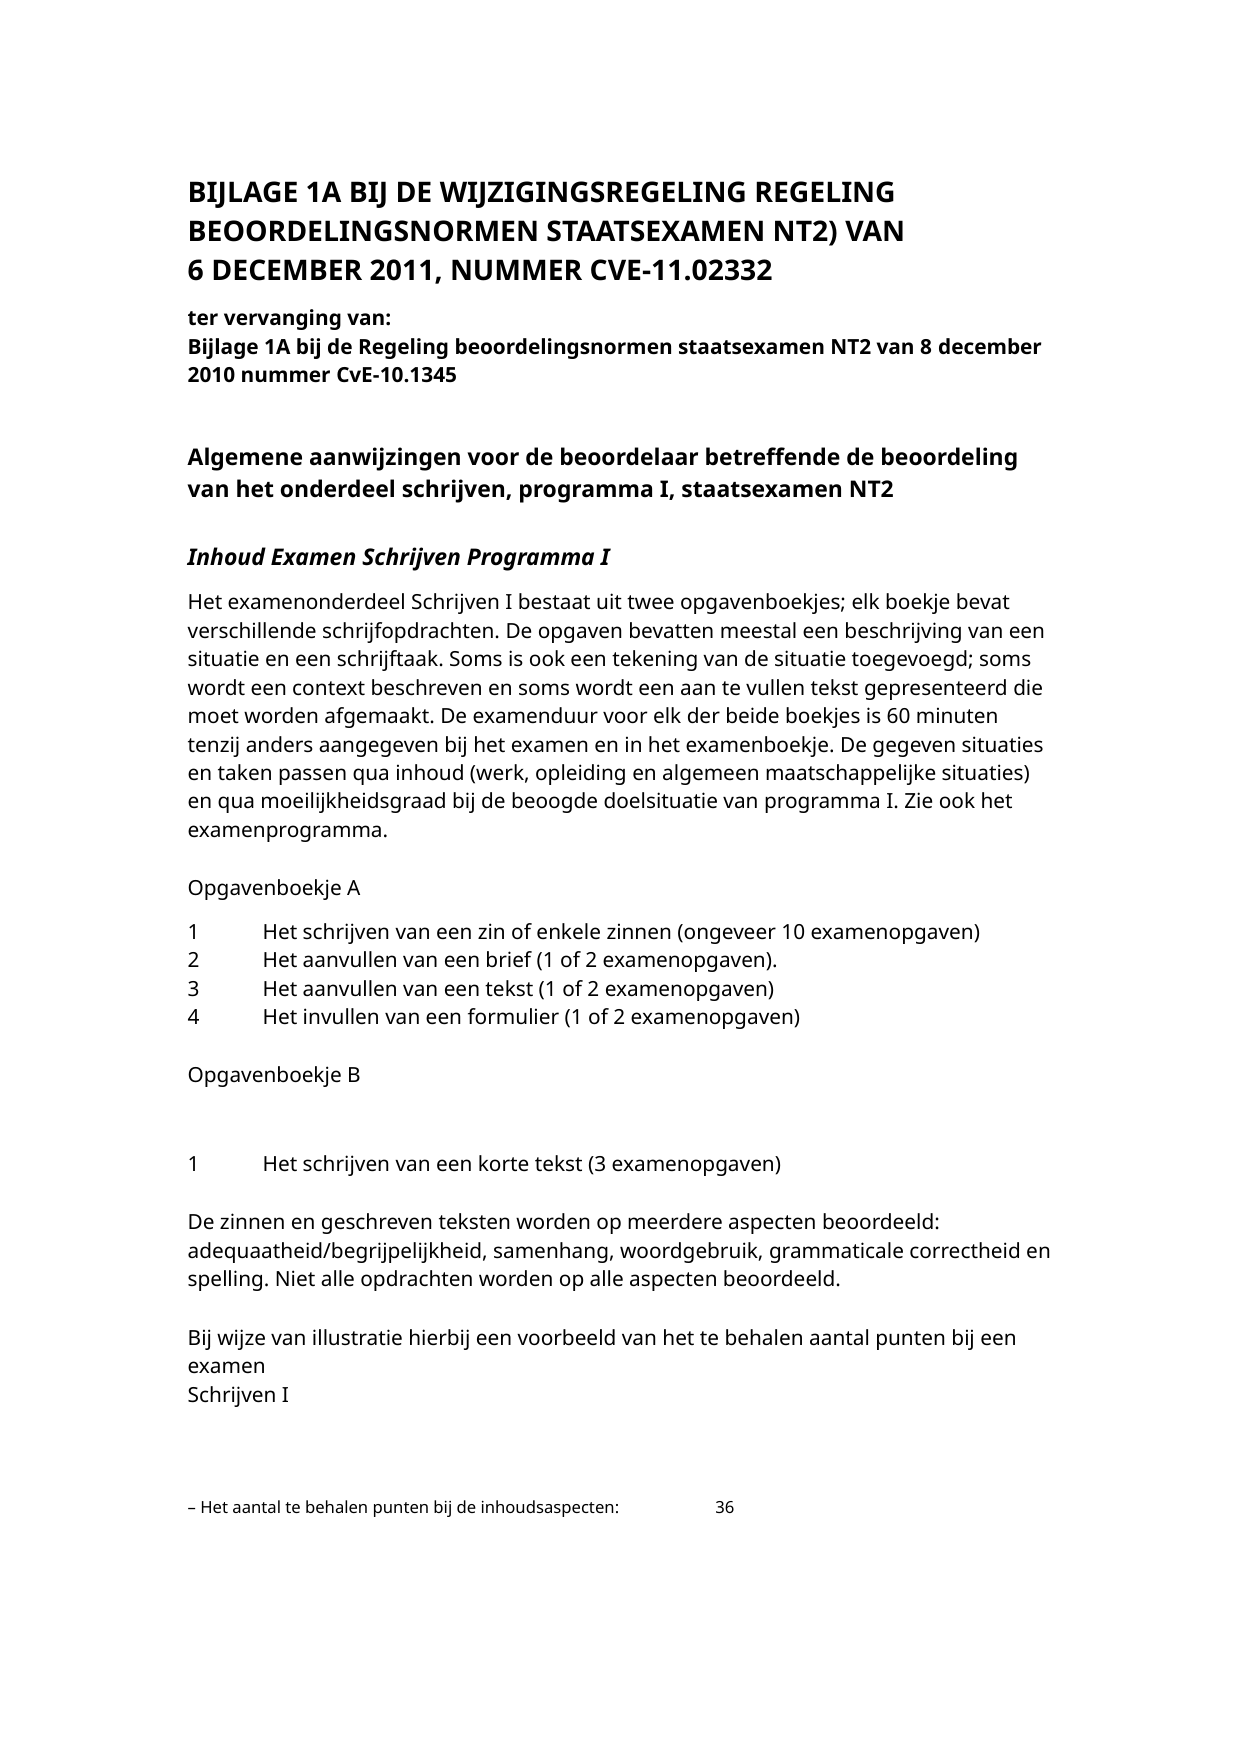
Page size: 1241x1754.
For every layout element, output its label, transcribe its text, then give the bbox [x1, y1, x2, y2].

list Het invullen van een formulier (1 of 2 examenopgaven) [187, 1002, 1053, 1031]
text Opgavenboekje B [187, 1061, 1053, 1089]
subtitle Inhoud Examen Schrijven Programma I [187, 541, 1053, 572]
text Opgavenboekje A [187, 873, 1053, 902]
list Het schrijven van een zin of enkele zinnen (ongeveer 10 examenopgaven) [187, 917, 1053, 945]
text ter vervanging van: [187, 303, 1053, 332]
table_header 36 [715, 1496, 1053, 1549]
list Het aanvullen van een tekst (1 of 2 examenopgaven) [187, 974, 1053, 1002]
list Het schrijven van een korte tekst (3 examenopgaven) [187, 1149, 1053, 1177]
text Bijlage 1A bij de Regeling beoordelingsnormen staatsexamen NT2 van 8 december 2010 nummer CvE-10.1345 [187, 332, 1053, 389]
subtitle BIJLAGE 1A BIJ DE WIJZIGINGSREGELING REGELING BEOORDELINGSNORMEN STAATSEXAMEN NT2) VAN 6 DECEMBER 2011, NUMMER CVE-11.02332 [187, 172, 1053, 288]
text De zinnen en geschreven teksten worden op meerdere aspecten beoordeeld: adequaatheid/begrijpelijkheid, samenhang, woordgebruik, grammaticale correctheid en spelling. Niet alle opdrachten worden op alle aspecten beoordeeld. [187, 1207, 1053, 1293]
text Schrijven I [187, 1380, 1053, 1408]
subtitle Algemene aanwijzingen voor de beoordelaar betreffende de beoordeling van het onderdeel schrijven, programma I, staatsexamen NT2 [187, 441, 1053, 504]
list Het aanvullen van een brief (1 of 2 examenopgaven). [187, 945, 1053, 974]
table_header – Het aantal te behalen punten bij de inhoudsaspecten: [188, 1496, 715, 1549]
text Het examenonderdeel Schrijven I bestaat uit twee opgavenboekjes; elk boekje bevat verschillende schrijfopdrachten. De opgaven bevatten meestal een beschrijving van een situatie en een schrijftaak. Soms is ook een tekening van de situatie toegevoegd; soms wordt een context beschreven en soms wordt een aan te vullen tekst gepresenteerd die moet worden afgemaakt. De examenduur voor elk der beide boekjes is 60 minuten tenzij anders aangegeven bij het examen en in het examenboekje. De gegeven situaties en taken passen qua inhoud (werk, opleiding en algemeen maatschappelijke situaties) en qua moeilijkheidsgraad bij de beoogde doelsituatie van programma I. Zie ook het examenprogramma. [187, 587, 1053, 843]
text Bij wijze van illustratie hierbij een voorbeeld van het te behalen aantal punten bij een examen [187, 1323, 1053, 1380]
